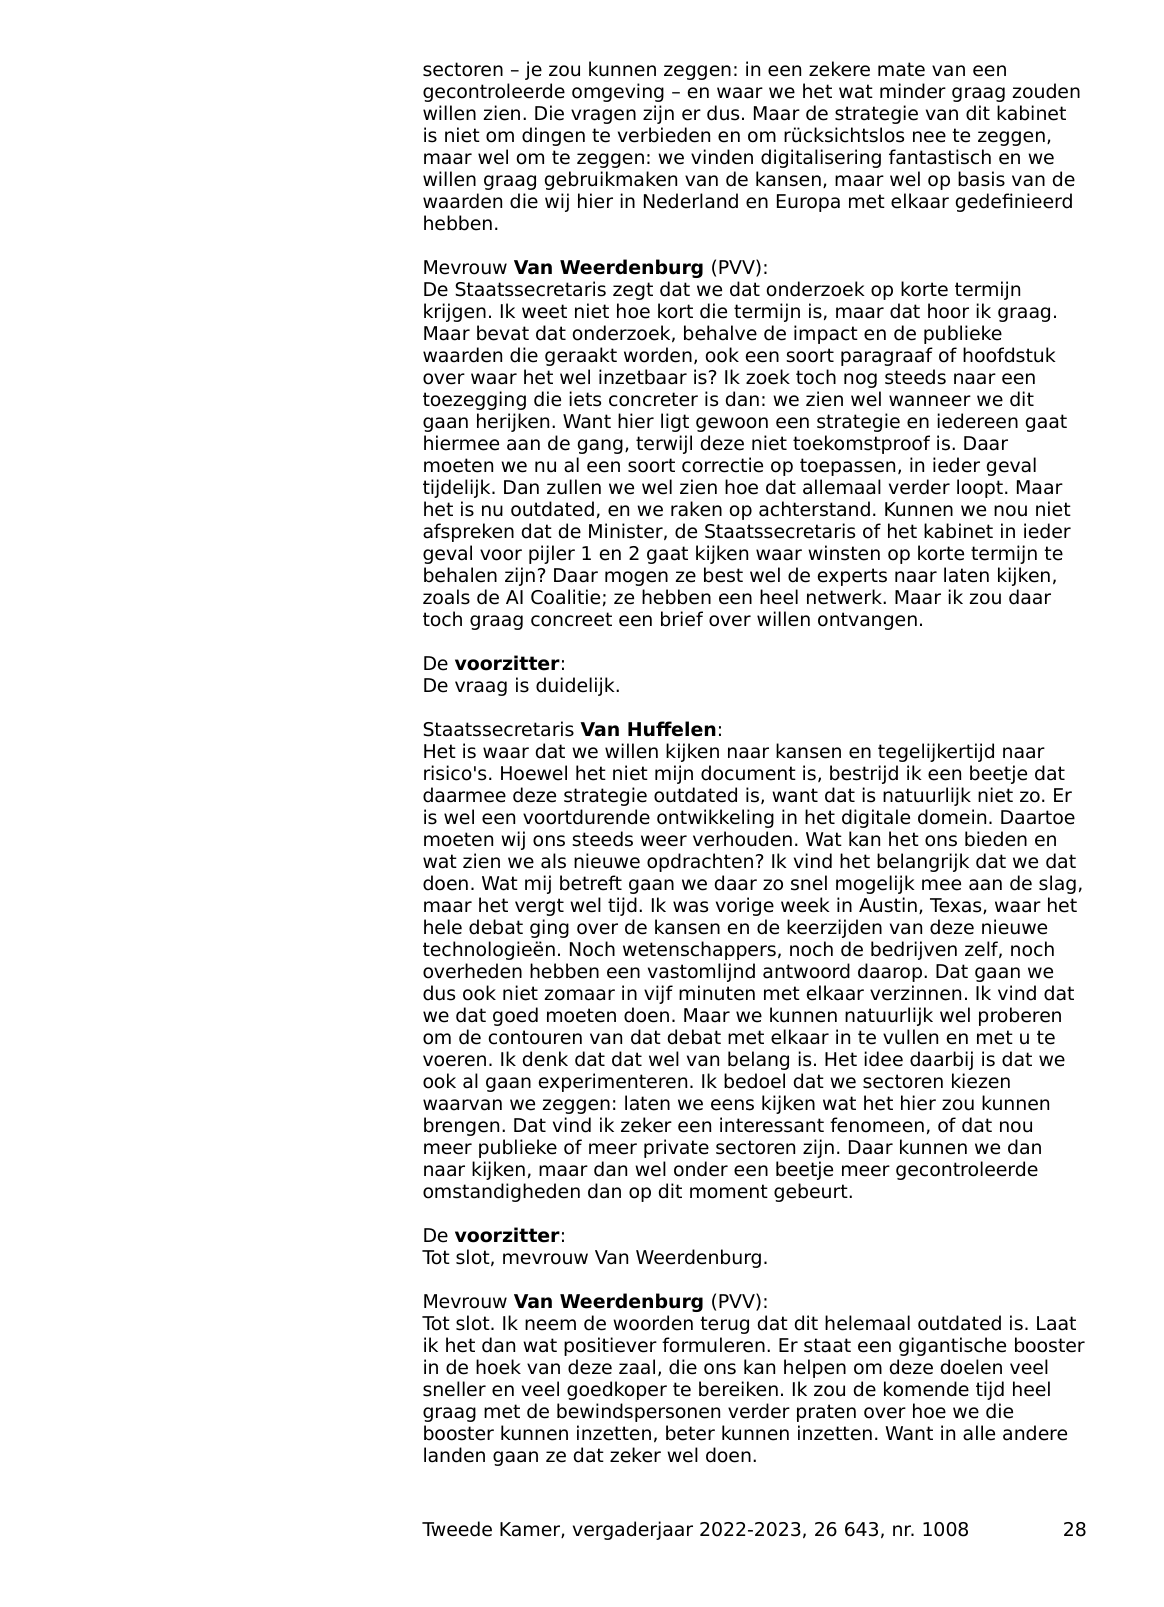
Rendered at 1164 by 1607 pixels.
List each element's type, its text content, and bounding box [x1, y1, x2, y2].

text Het is waar dat we willen kijken naar kansen en tegelijkertijd naar risico's. Hoewel het niet mijn document is, bestrijd ik een beetje dat daarmee deze strategie outdated is, want dat is natuurlijk niet zo. Er is wel een voortdurende ontwikkeling in het digitale domein. Daartoe moeten wij ons steeds weer verhouden. Wat kan het ons bieden en wat zien we als nieuwe opdrachten? Ik vind het belangrijk dat we dat doen. Wat mij betreft gaan we daar zo snel mogelijk mee aan de slag, maar het vergt wel tijd. Ik was vorige week in Austin, Texas, waar het hele debat ging over de kansen en de keerzijden van deze nieuwe technologieën. Noch wetenschappers, noch de bedrijven zelf, noch overheden hebben een vastomlijnd antwoord daarop. Dat gaan we dus ook niet zomaar in vijf minuten met elkaar verzinnen. Ik vind dat we dat goed moeten doen. Maar we kunnen natuurlijk wel proberen om de contouren van dat debat met elkaar in te vullen en met u te voeren. Ik denk dat dat wel van belang is. Het idee daarbij is dat we ook al gaan experimenteren. Ik bedoel dat we sectoren kiezen waarvan we zeggen: laten we eens kijken wat het hier zou kunnen brengen. Dat vind ik zeker een interessant fenomeen, of dat nou meer publieke of meer private sectoren zijn. Daar kunnen we dan naar kijken, maar dan wel onder een beetje meer gecontroleerde omstandigheden dan op dit moment gebeurt. [422, 741, 1087, 1203]
text Tot slot, mevrouw Van Weerdenburg. [422, 1247, 1087, 1269]
text De vraag is duidelijk. [422, 675, 1087, 697]
text Staatssecretaris Van Huffelen: [422, 719, 1087, 741]
text Mevrouw Van Weerdenburg (PVV): [422, 257, 1087, 279]
text Tot slot. Ik neem de woorden terug dat dit helemaal outdated is. Laat ik het dan wat positiever formuleren. Er staat een gigantische booster in de hoek van deze zaal, die ons kan helpen om deze doelen veel sneller en veel goedkoper te bereiken. Ik zou de komende tijd heel graag met de bewindspersonen verder praten over hoe we die booster kunnen inzetten, beter kunnen inzetten. Want in alle andere landen gaan ze dat zeker wel doen. [422, 1313, 1087, 1467]
text sectoren – je zou kunnen zeggen: in een zekere mate van een gecontroleerde omgeving – en waar we het wat minder graag zouden willen zien. Die vragen zijn er dus. Maar de strategie van dit kabinet is niet om dingen te verbieden en om rücksichtslos nee te zeggen, maar wel om te zeggen: we vinden digitalisering fantastisch en we willen graag gebruikmaken van de kansen, maar wel op basis van de waarden die wij hier in Nederland en Europa met elkaar gedefinieerd hebben. [422, 59, 1087, 235]
text De Staatssecretaris zegt dat we dat onderzoek op korte termijn krijgen. Ik weet niet hoe kort die termijn is, maar dat hoor ik graag. Maar bevat dat onderzoek, behalve de impact en de publieke waarden die geraakt worden, ook een soort paragraaf of hoofdstuk over waar het wel inzetbaar is? Ik zoek toch nog steeds naar een toezegging die iets concreter is dan: we zien wel wanneer we dit gaan herijken. Want hier ligt gewoon een strategie en iedereen gaat hiermee aan de gang, terwijl deze niet toekomstproof is. Daar moeten we nu al een soort correctie op toepassen, in ieder geval tijdelijk. Dan zullen we wel zien hoe dat allemaal verder loopt. Maar het is nu outdated, en we raken op achterstand. Kunnen we nou niet afspreken dat de Minister, de Staatssecretaris of het kabinet in ieder geval voor pijler 1 en 2 gaat kijken waar winsten op korte termijn te behalen zijn? Daar mogen ze best wel de experts naar laten kijken, zoals de AI Coalitie; ze hebben een heel netwerk. Maar ik zou daar toch graag concreet een brief over willen ontvangen. [422, 279, 1087, 631]
text De voorzitter: [422, 1225, 1087, 1247]
text Mevrouw Van Weerdenburg (PVV): [422, 1291, 1087, 1313]
text De voorzitter: [422, 653, 1087, 675]
